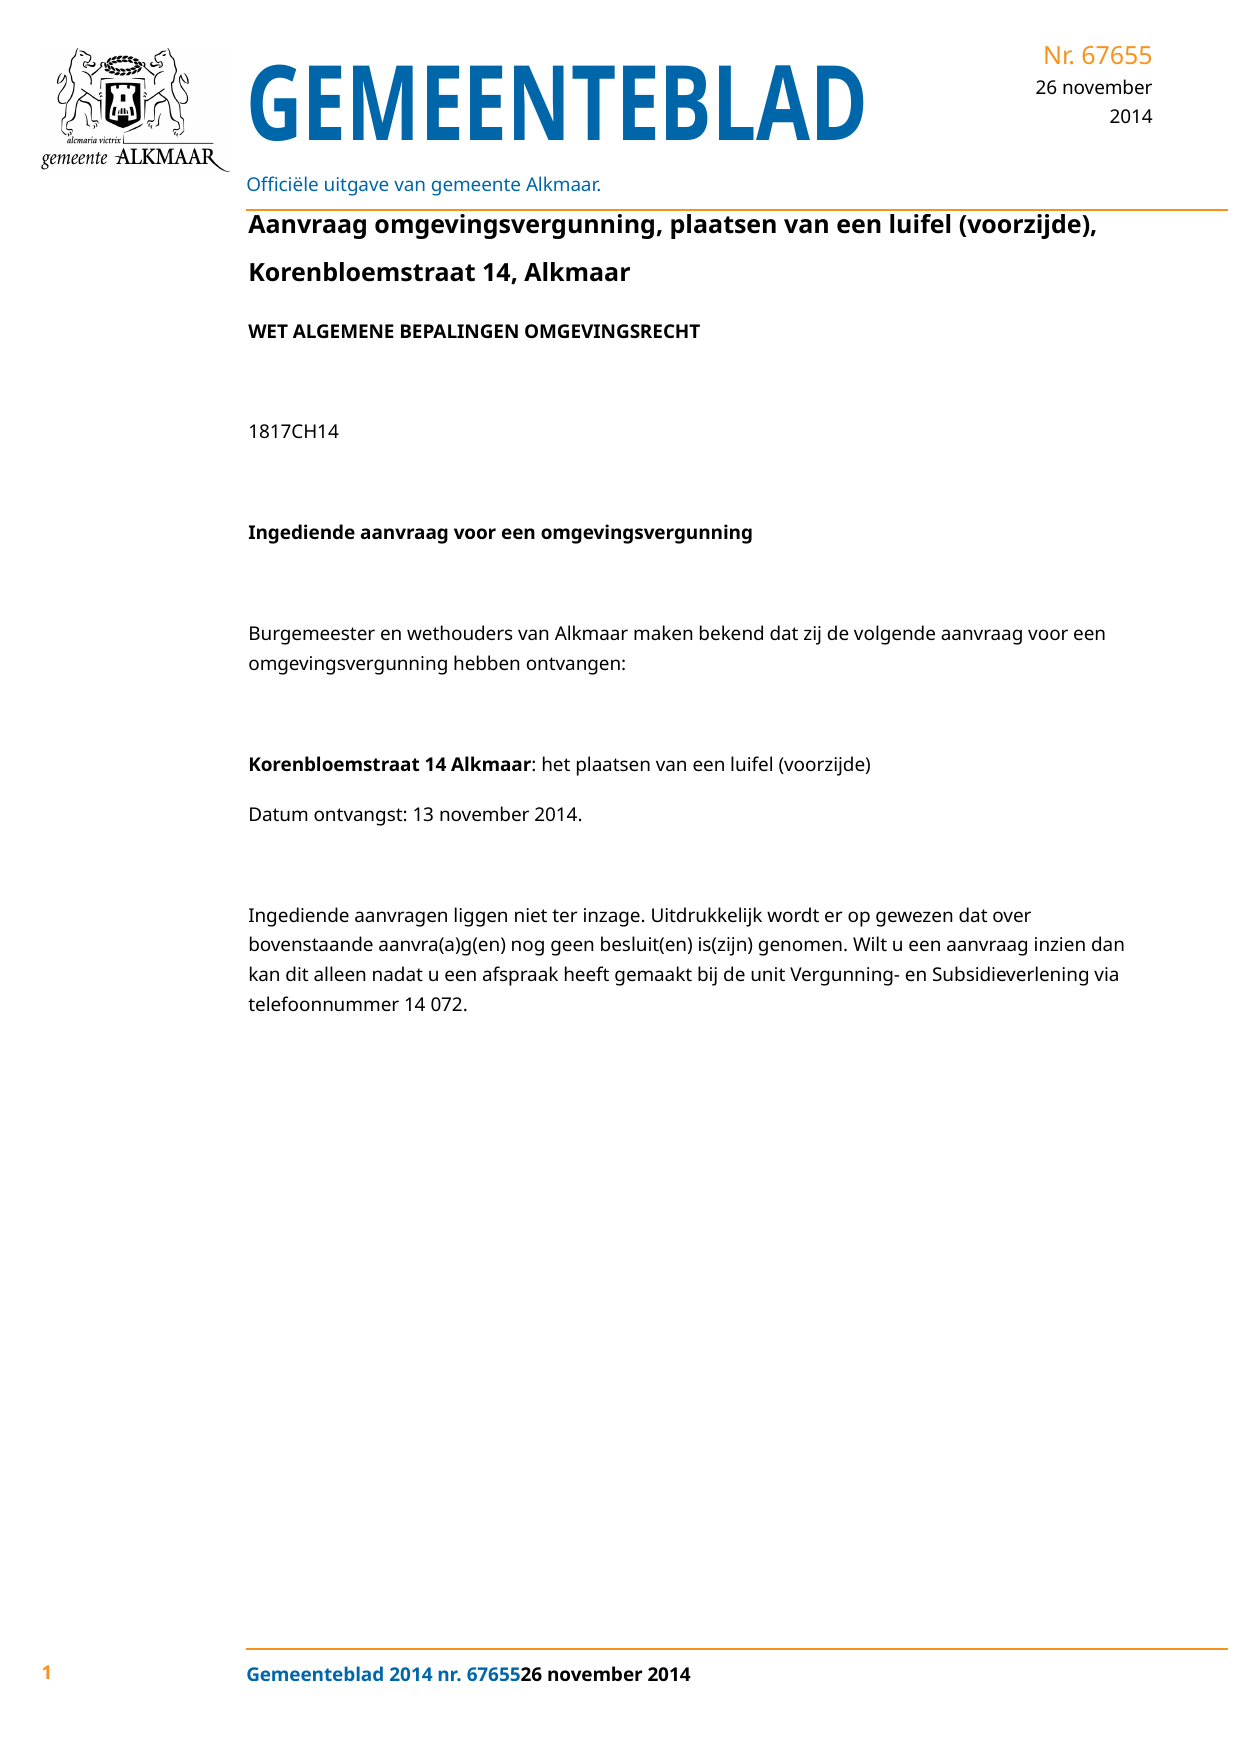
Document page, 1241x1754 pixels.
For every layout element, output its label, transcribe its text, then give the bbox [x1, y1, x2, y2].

text Ingediende aanvragen liggen niet ter inzage. Uitdrukkelijk wordt er op gewezen dat over bovenstaande aanvra(a)g(en) nog geen besluit(en) is(zijn) genomen. Wilt u een aanvraag inzien dan kan dit alleen nadat u een afspraak heeft gemaakt bij de unit Vergunning- en Subsidieverlening via telefoonnummer 14 072. [248, 902, 1152, 1017]
text Datum ontvangst: 13 november 2014. [248, 801, 1152, 827]
text Burgemeester en wethouders van Alkmaar maken bekend dat zij de volgende aanvraag voor een omgevingsvergunning hebben ontvangen: [248, 620, 1152, 676]
text Aanvraag omgevingsvergunning, plaatsen van een luifel (voorzijde), Korenbloemstraat 14, Alkmaar [248, 211, 1152, 288]
picture [41, 47, 231, 172]
text 1817CH14 [248, 419, 1152, 444]
text WET ALGEMENE BEPALINGEN OMGEVINGSRECHT [248, 318, 1152, 344]
text Ingediende aanvraag voor een omgevingsvergunning [248, 519, 1152, 545]
text Korenbloemstraat 14 Alkmaar: het plaatsen van een luifel (voorzijde) [248, 751, 1152, 777]
